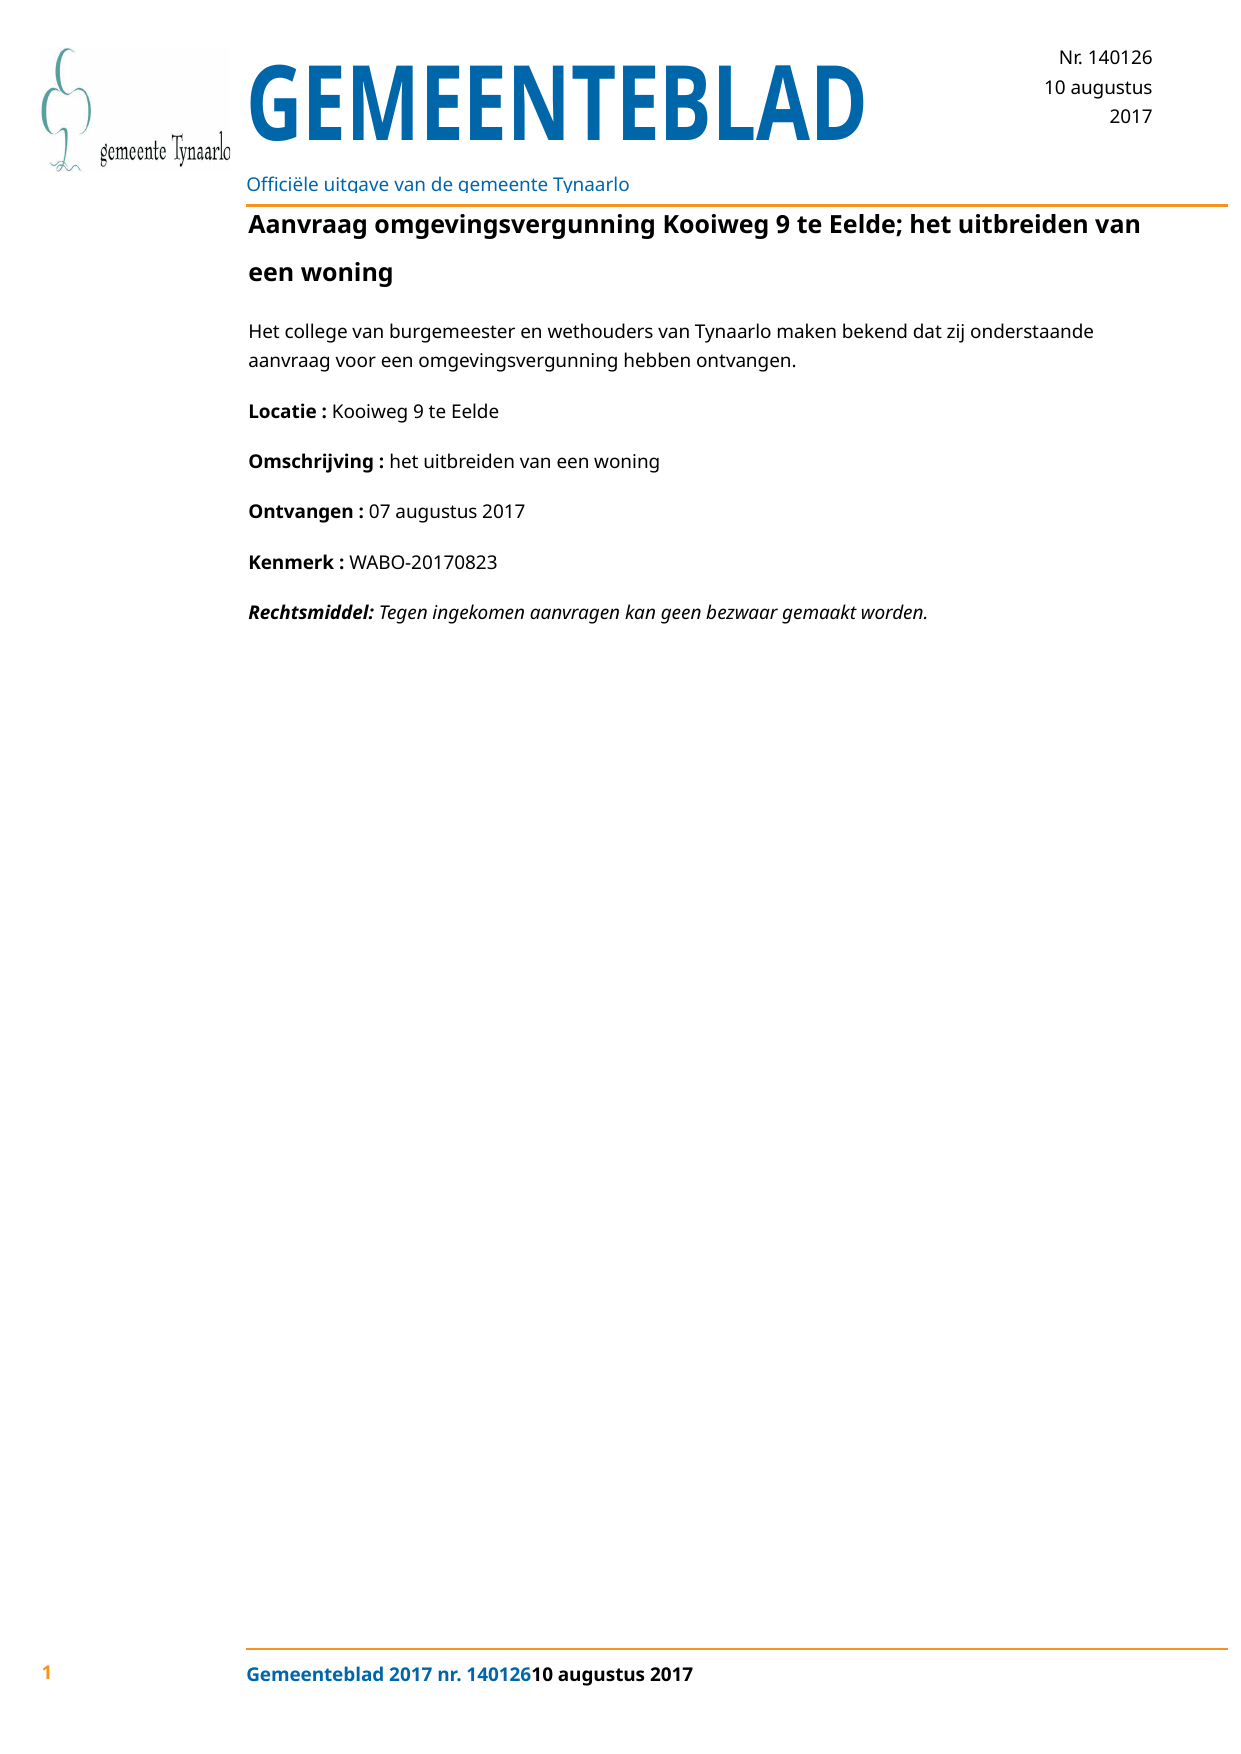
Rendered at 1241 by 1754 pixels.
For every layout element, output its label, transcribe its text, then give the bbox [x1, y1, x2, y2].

text Het college van burgemeester en wethouders van Tynaarlo maken bekend dat zij onderstaande aanvraag voor een omgevingsvergunning hebben ontvangen. [248, 318, 1152, 373]
text Omschrijving : het uitbreiden van een woning [248, 448, 1152, 474]
text Rechtsmiddel: Tegen ingekomen aanvragen kan geen bezwaar gemaakt worden. [248, 599, 1152, 625]
text Ontvangen : 07 augustus 2017 [248, 499, 1152, 524]
text Aanvraag omgevingsvergunning Kooiweg 9 te Eelde; het uitbreiden van een woning [248, 207, 1152, 288]
text Locatie : Kooiweg 9 te Eelde [248, 398, 1152, 424]
picture [41, 47, 231, 172]
text Kenmerk : WABO-20170823 [248, 549, 1152, 575]
